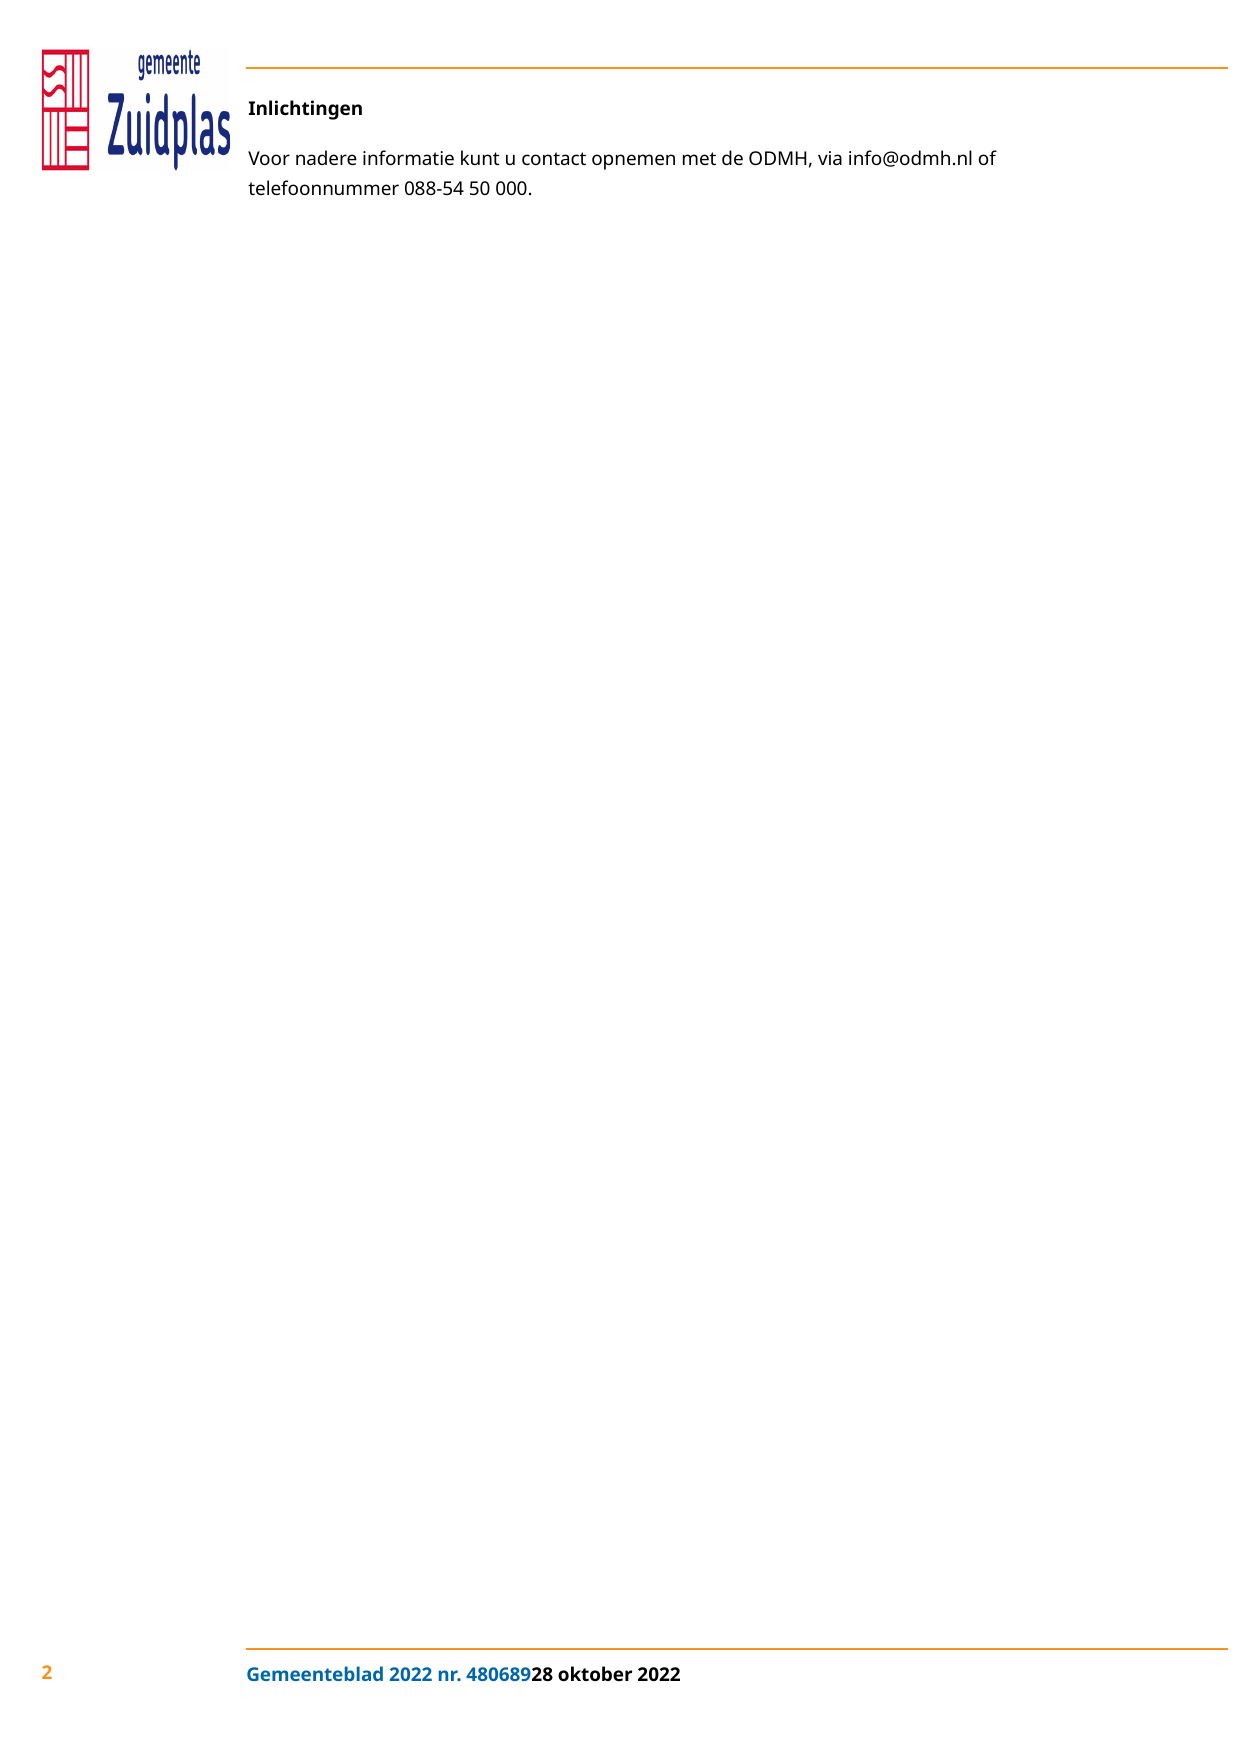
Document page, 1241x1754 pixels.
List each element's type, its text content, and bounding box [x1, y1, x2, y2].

picture [41, 47, 231, 172]
text Voor nadere informatie kunt u contact opnemen met de ODMH, via info@odmh.nl of telefoonnummer 088-54 50 000. [248, 145, 1152, 201]
text Inlichtingen [248, 95, 1152, 121]
